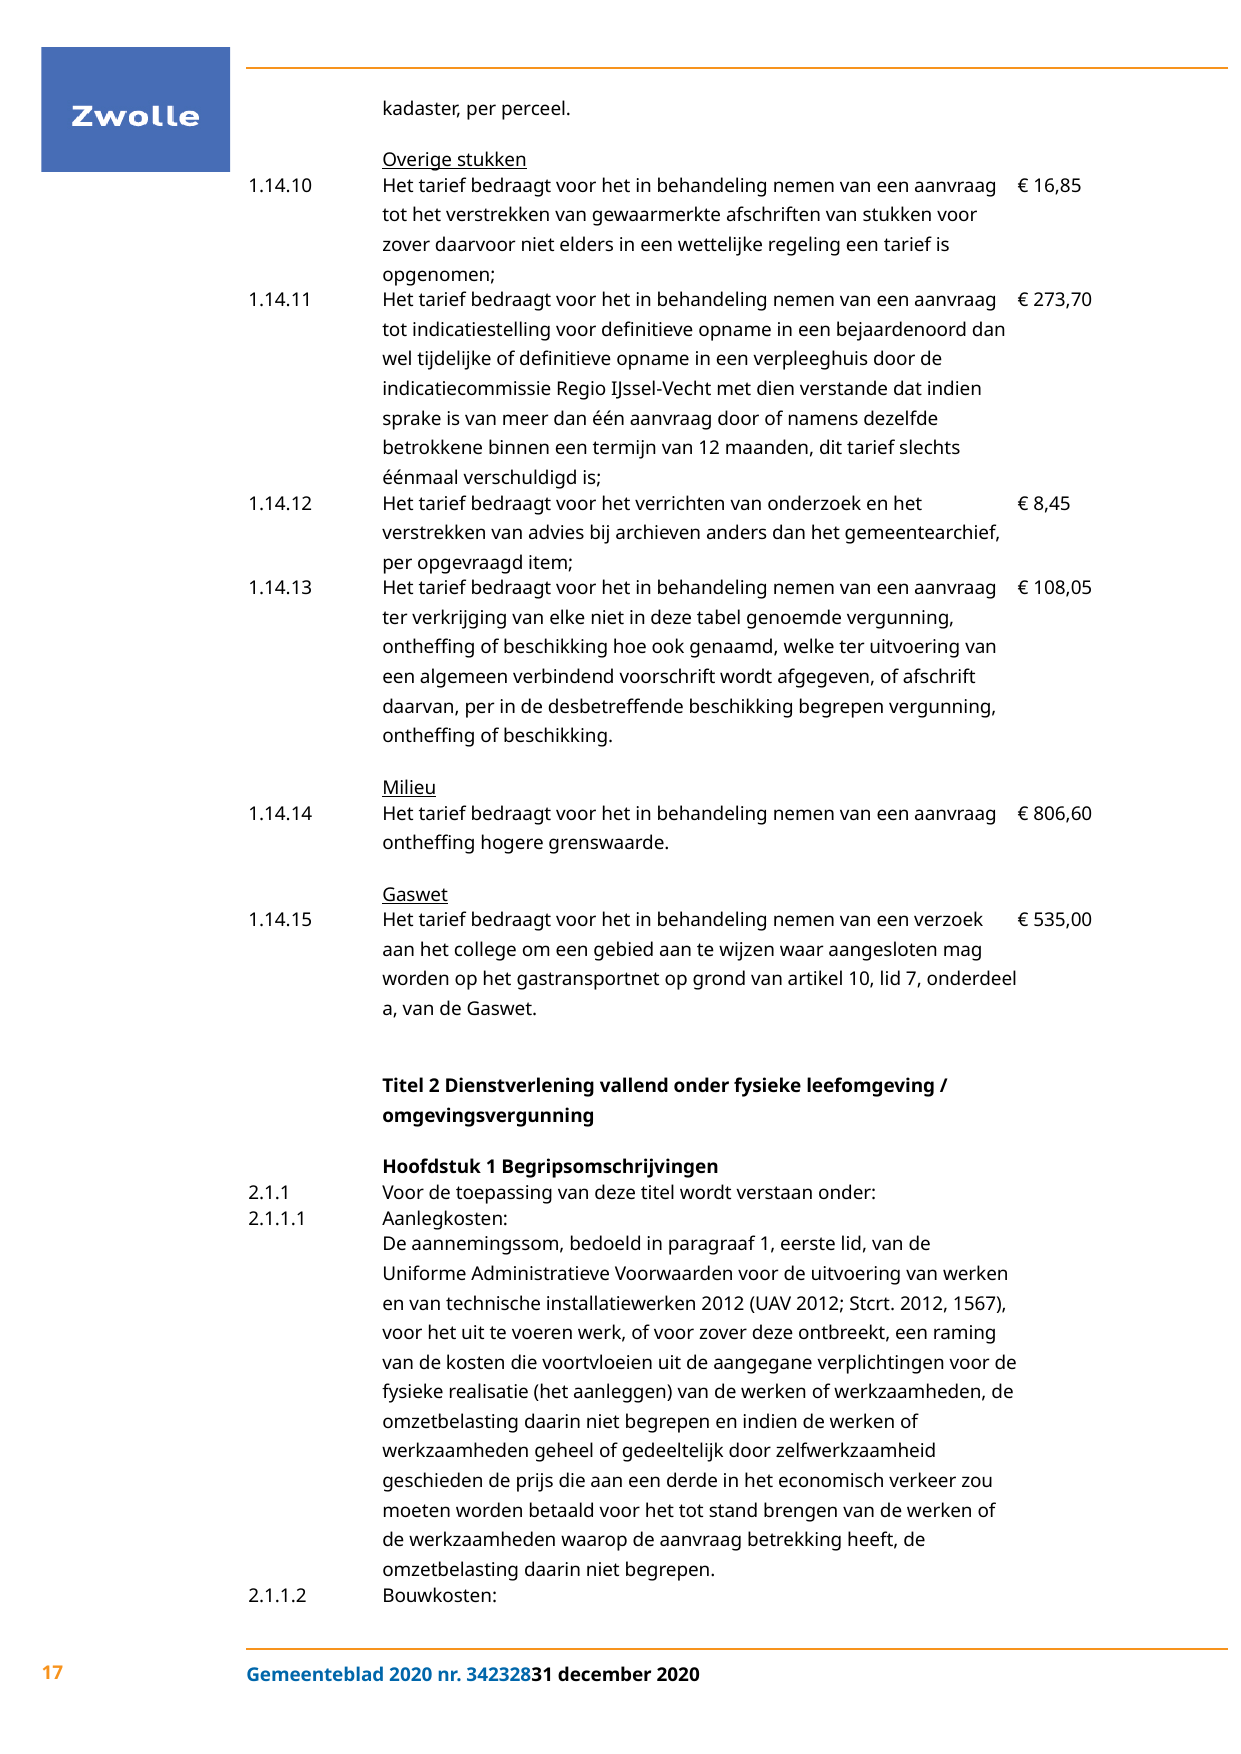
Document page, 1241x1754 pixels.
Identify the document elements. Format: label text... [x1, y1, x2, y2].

table_cell 1.14.15 [248, 906, 382, 1021]
table_cell [1018, 121, 1152, 146]
table_cell Milieu [382, 774, 1017, 800]
table_cell Het tarief bedraagt voor het in behandeling nemen van een aanvraag tot het verstrekken van gewaarmerkte afschriften van stukken voor zover daarvoor niet elders in een wettelijke regeling een tarief is opgenomen; [382, 172, 1017, 286]
table_cell [248, 1154, 382, 1179]
table_cell 1.14.10 [248, 172, 382, 286]
table_cell Het tarief bedraagt voor het in behandeling nemen van een aanvraag ter verkrijging van elke niet in deze tabel genoemde vergunning, ontheffing of beschikking hoe ook genaamd, welke ter uitvoering van een algemeen verbindend voorschrift wordt afgegeven, of afschrift daarvan, per in de desbetreffende beschikking begrepen vergunning, ontheffing of beschikking. [382, 575, 1017, 748]
table_cell Overige stukken [382, 146, 1017, 172]
table_cell [248, 1231, 382, 1582]
table_cell [382, 1128, 1017, 1153]
table_cell [1018, 1047, 1152, 1072]
table_cell [1018, 1073, 1152, 1128]
table_cell 1.14.11 [248, 286, 382, 490]
table_cell Het tarief bedraagt voor het in behandeling nemen van een verzoek aan het college om een gebied aan te wijzen waar aangesloten mag worden op het gastransportnet op grond van artikel 10, lid 7, onderdeel a, van de Gaswet. [382, 906, 1017, 1021]
table_cell Hoofdstuk 1 Begripsomschrijvingen [382, 1154, 1017, 1179]
table_cell € 273,70 [1018, 286, 1152, 490]
table_cell [248, 881, 382, 906]
table_cell [248, 1128, 382, 1153]
table_cell Het tarief bedraagt voor het in behandeling nemen van een aanvraag ontheffing hogere grenswaarde. [382, 800, 1017, 855]
table_cell [1018, 1154, 1152, 1179]
table_cell Titel 2 Dienstverlening vallend onder fysieke leefomgeving / omgevingsvergunning [382, 1073, 1017, 1128]
table_cell Gaswet [382, 881, 1017, 906]
table_cell [382, 855, 1017, 881]
table_cell Het tarief bedraagt voor het in behandeling nemen van een aanvraag tot indicatiestelling voor definitieve opname in een bejaardenoord dan wel tijdelijke of definitieve opname in een verpleeghuis door de indicatiecommissie Regio IJssel-Vecht met dien verstande dat indien sprake is van meer dan één aanvraag door of namens dezelfde betrokkene binnen een termijn van 12 maanden, dit tarief slechts éénmaal verschuldigd is; [382, 286, 1017, 490]
table_cell [1018, 1128, 1152, 1153]
table_cell [1018, 1021, 1152, 1047]
table_cell € 8,45 [1018, 490, 1152, 574]
table_cell [1018, 1582, 1152, 1607]
table_cell [382, 748, 1017, 774]
table_cell [1018, 1231, 1152, 1582]
table_cell De aannemingssom, bedoeld in paragraaf 1, eerste lid, van de Uniforme Administratieve Voorwaarden voor de uitvoering van werken en van technische installatiewerken 2012 (UAV 2012; Stcrt. 2012, 1567), voor het uit te voeren werk, of voor zover deze ontbreekt, een raming van de kosten die voortvloeien uit de aangegane verplichtingen voor de fysieke realisatie (het aanleggen) van de werken of werkzaamheden, de omzetbelasting daarin niet begrepen en indien de werken of werkzaamheden geheel of gedeeltelijk door zelfwerkzaamheid geschieden de prijs die aan een derde in het economisch verkeer zou moeten worden betaald voor het tot stand brengen van de werken of de werkzaamheden waarop de aanvraag betrekking heeft, de omzetbelasting daarin niet begrepen. [382, 1231, 1017, 1582]
table_cell € 535,00 [1018, 906, 1152, 1021]
table_cell [248, 146, 382, 172]
table_cell [1018, 748, 1152, 774]
table_cell Het tarief bedraagt voor het verrichten van onderzoek en het verstrekken van advies bij archieven anders dan het gemeentearchief, per opgevraagd item; [382, 490, 1017, 574]
table_cell 2.1.1.2 [248, 1582, 382, 1607]
table_cell [248, 855, 382, 881]
table_cell Voor de toepassing van deze titel wordt verstaan onder: [382, 1179, 1017, 1205]
table_cell € 806,60 [1018, 800, 1152, 855]
picture [41, 47, 231, 172]
table_cell 1.14.14 [248, 800, 382, 855]
table_cell [248, 1073, 382, 1128]
table_cell 1.14.13 [248, 575, 382, 748]
table_cell € 108,05 [1018, 575, 1152, 748]
table_cell Aanlegkosten: [382, 1205, 1017, 1231]
table_cell [248, 1021, 382, 1047]
table_cell [248, 748, 382, 774]
table_cell [248, 95, 382, 121]
table_cell [1018, 1179, 1152, 1205]
table_cell [248, 774, 382, 800]
table_cell 1.14.12 [248, 490, 382, 574]
table_cell 2.1.1.1 [248, 1205, 382, 1231]
table_cell [1018, 881, 1152, 906]
table_cell [382, 1021, 1017, 1047]
table_cell [248, 121, 382, 146]
table_cell € 16,85 [1018, 172, 1152, 286]
table_cell [1018, 855, 1152, 881]
table_cell [382, 121, 1017, 146]
table_cell [1018, 146, 1152, 172]
table_cell [1018, 774, 1152, 800]
table_cell [1018, 1205, 1152, 1231]
table_cell [1018, 95, 1152, 121]
table_cell Bouwkosten: [382, 1582, 1017, 1607]
table_cell [248, 1047, 382, 1072]
table_cell [382, 1047, 1017, 1072]
table_cell 2.1.1 [248, 1179, 382, 1205]
table_cell kadaster, per perceel. [382, 95, 1017, 121]
